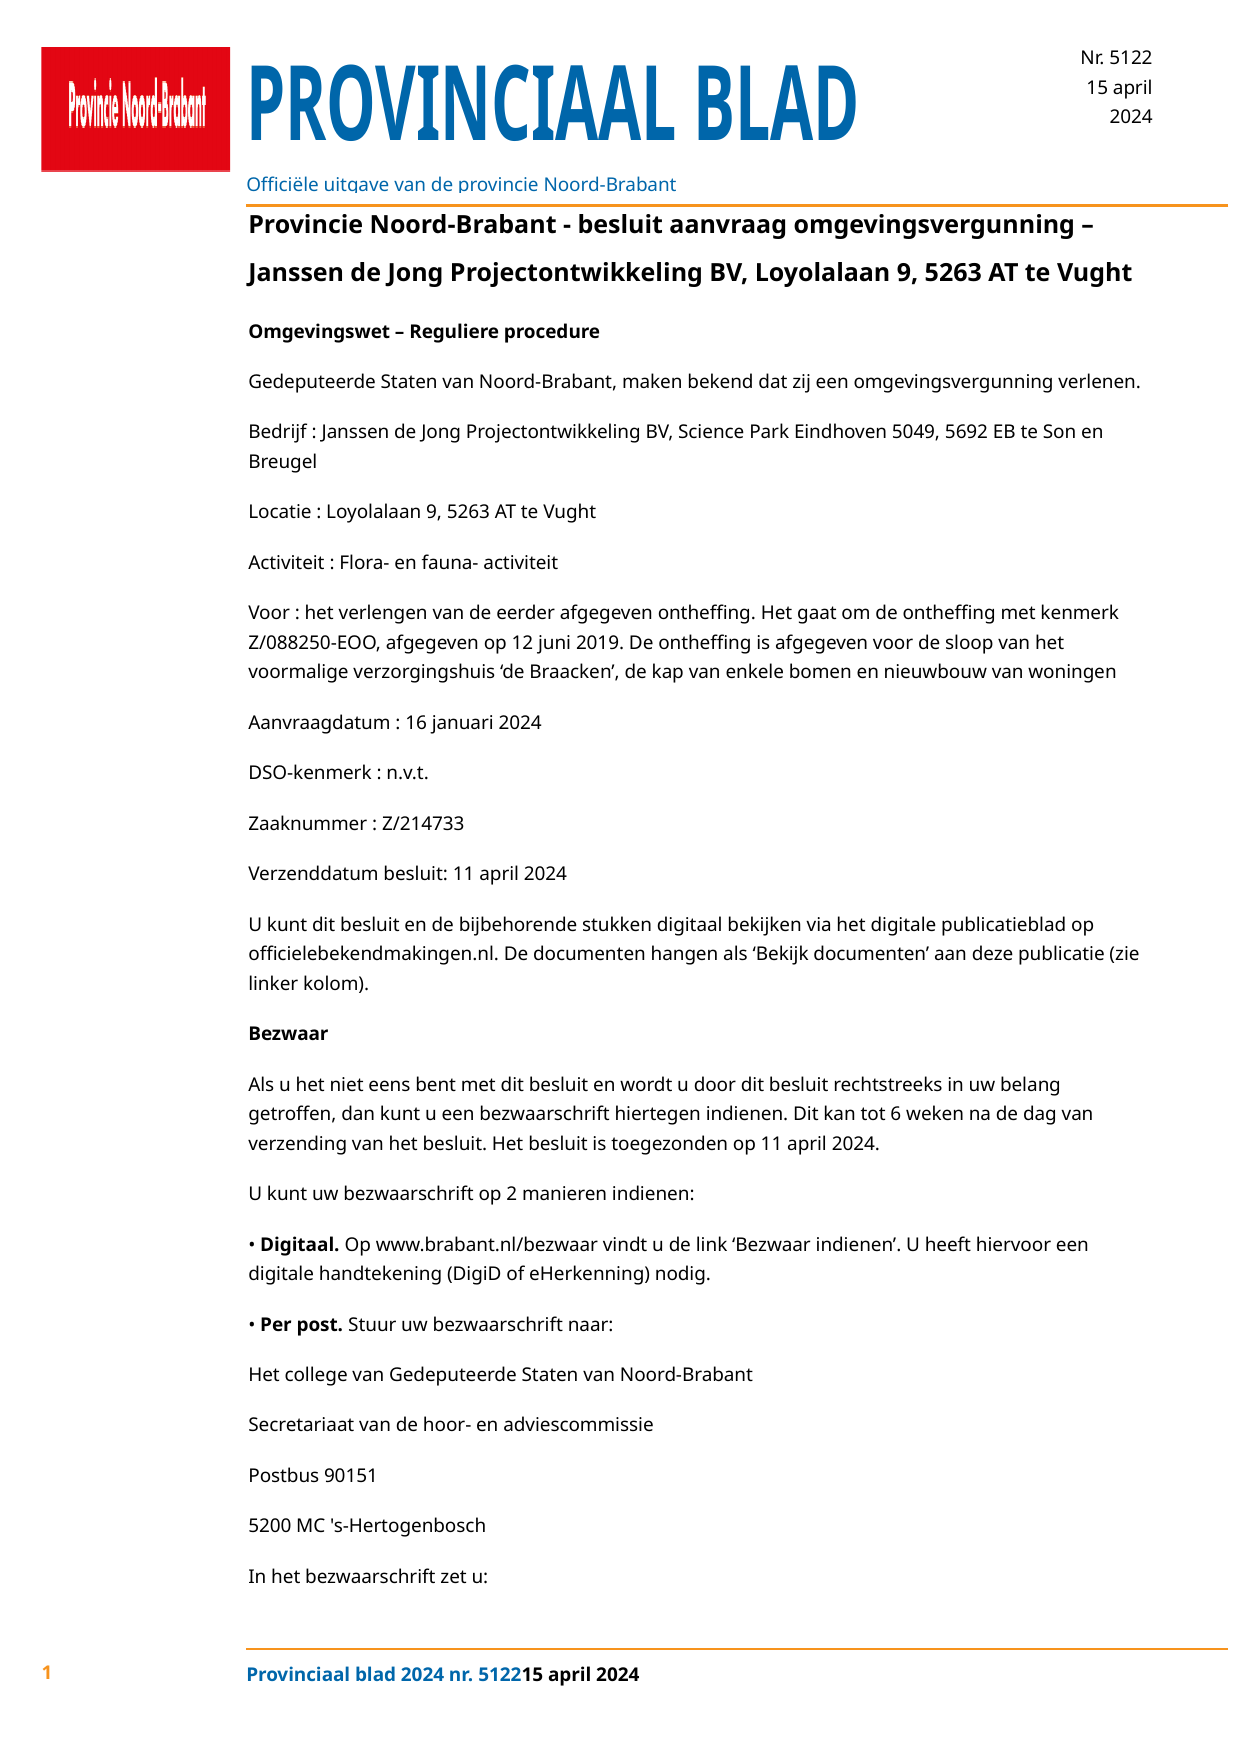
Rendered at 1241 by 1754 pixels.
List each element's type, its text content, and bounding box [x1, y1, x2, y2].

text Postbus 90151 [248, 1462, 1152, 1488]
text Secretariaat van de hoor- en adviescommissie [248, 1412, 1152, 1437]
text Bezwaar [248, 1020, 1152, 1046]
text Zaaknummer : Z/214733 [248, 810, 1152, 836]
text Aanvraagdatum : 16 januari 2024 [248, 709, 1152, 735]
text • Digitaal. Op www.brabant.nl/bezwaar vindt u de link ‘Bezwaar indienen’. U heeft hiervoor een digitale handtekening (DigiD of eHerkenning) nodig. [248, 1231, 1152, 1286]
text Omgevingswet – Reguliere procedure [248, 318, 1152, 344]
text • Per post. Stuur uw bezwaarschrift naar: [248, 1311, 1152, 1337]
text Bedrijf : Janssen de Jong Projectontwikkeling BV, Science Park Eindhoven 5049, 5692 EB te Son en Breugel [248, 419, 1152, 474]
text Het college van Gedeputeerde Staten van Noord-Brabant [248, 1361, 1152, 1387]
text DSO-kenmerk : n.v.t. [248, 759, 1152, 785]
text Als u het niet eens bent met dit besluit en wordt u door dit besluit rechtstreeks in uw belang getroffen, dan kunt u een bezwaarschrift hiertegen indienen. Dit kan tot 6 weken na de dag van verzending van het besluit. Het besluit is toegezonden op 11 april 2024. [248, 1071, 1152, 1156]
text Provincie Noord-Brabant - besluit aanvraag omgevingsvergunning – Janssen de Jong Projectontwikkeling BV, Loyolalaan 9, 5263 AT te Vught [248, 207, 1152, 288]
text 5200 MC 's‑Hertogenbosch [248, 1512, 1152, 1538]
text Voor : het verlengen van de eerder afgegeven ontheffing. Het gaat om de ontheffing met kenmerk Z/088250-EOO, afgegeven op 12 juni 2019. De ontheffing is afgegeven voor de sloop van het voormalige verzorgingshuis ‘de Braacken’, de kap van enkele bomen en nieuwbouw van woningen [248, 599, 1152, 684]
text Gedeputeerde Staten van Noord-Brabant, maken bekend dat zij een omgevingsvergunning verlenen. [248, 368, 1152, 394]
text Locatie : Loyolalaan 9, 5263 AT te Vught [248, 499, 1152, 524]
text Verzenddatum besluit: 11 april 2024 [248, 860, 1152, 886]
text Activiteit : Flora- en fauna- activiteit [248, 549, 1152, 575]
picture [41, 47, 231, 172]
text U kunt uw bezwaarschrift op 2 manieren indienen: [248, 1180, 1152, 1206]
text U kunt dit besluit en de bijbehorende stukken digitaal bekijken via het digitale publicatieblad op officielebekendmakingen.nl. De documenten hangen als ‘Bekijk documenten’ aan deze publicatie (zie linker kolom). [248, 911, 1152, 996]
text In het bezwaarschrift zet u: [248, 1563, 1152, 1589]
